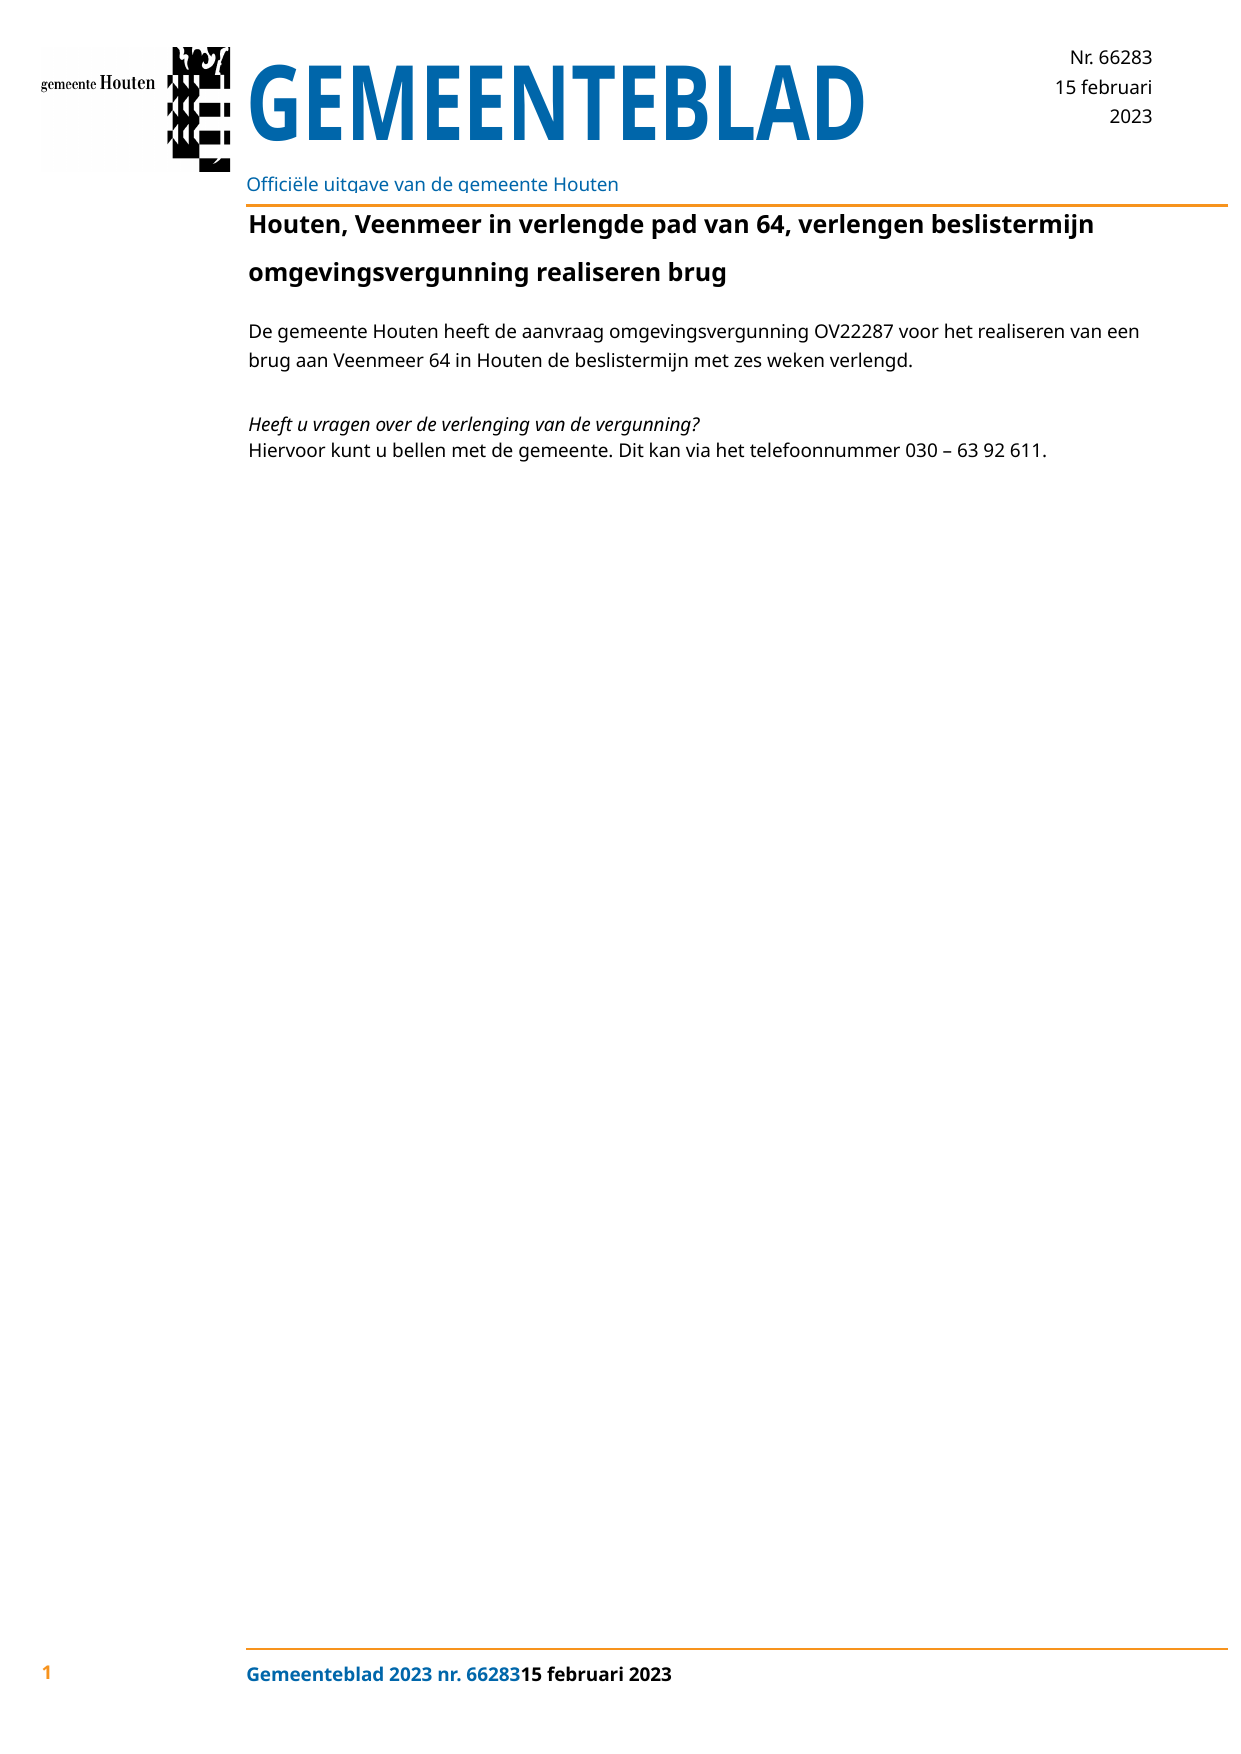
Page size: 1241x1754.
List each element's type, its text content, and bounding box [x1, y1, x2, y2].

text Heeft u vragen over de verlenging van de vergunning? [248, 411, 1152, 437]
text De gemeente Houten heeft de aanvraag omgevingsvergunning OV22287 voor het realiseren van een brug aan Veenmeer 64 in Houten de beslistermijn met zes weken verlengd. [248, 318, 1152, 373]
text Hiervoor kunt u bellen met de gemeente. Dit kan via het telefoonnummer 030 – 63 92 611. [248, 437, 1152, 463]
text Houten, Veenmeer in verlengde pad van 64, verlengen beslistermijn omgevingsvergunning realiseren brug [248, 207, 1152, 288]
picture [41, 47, 231, 172]
